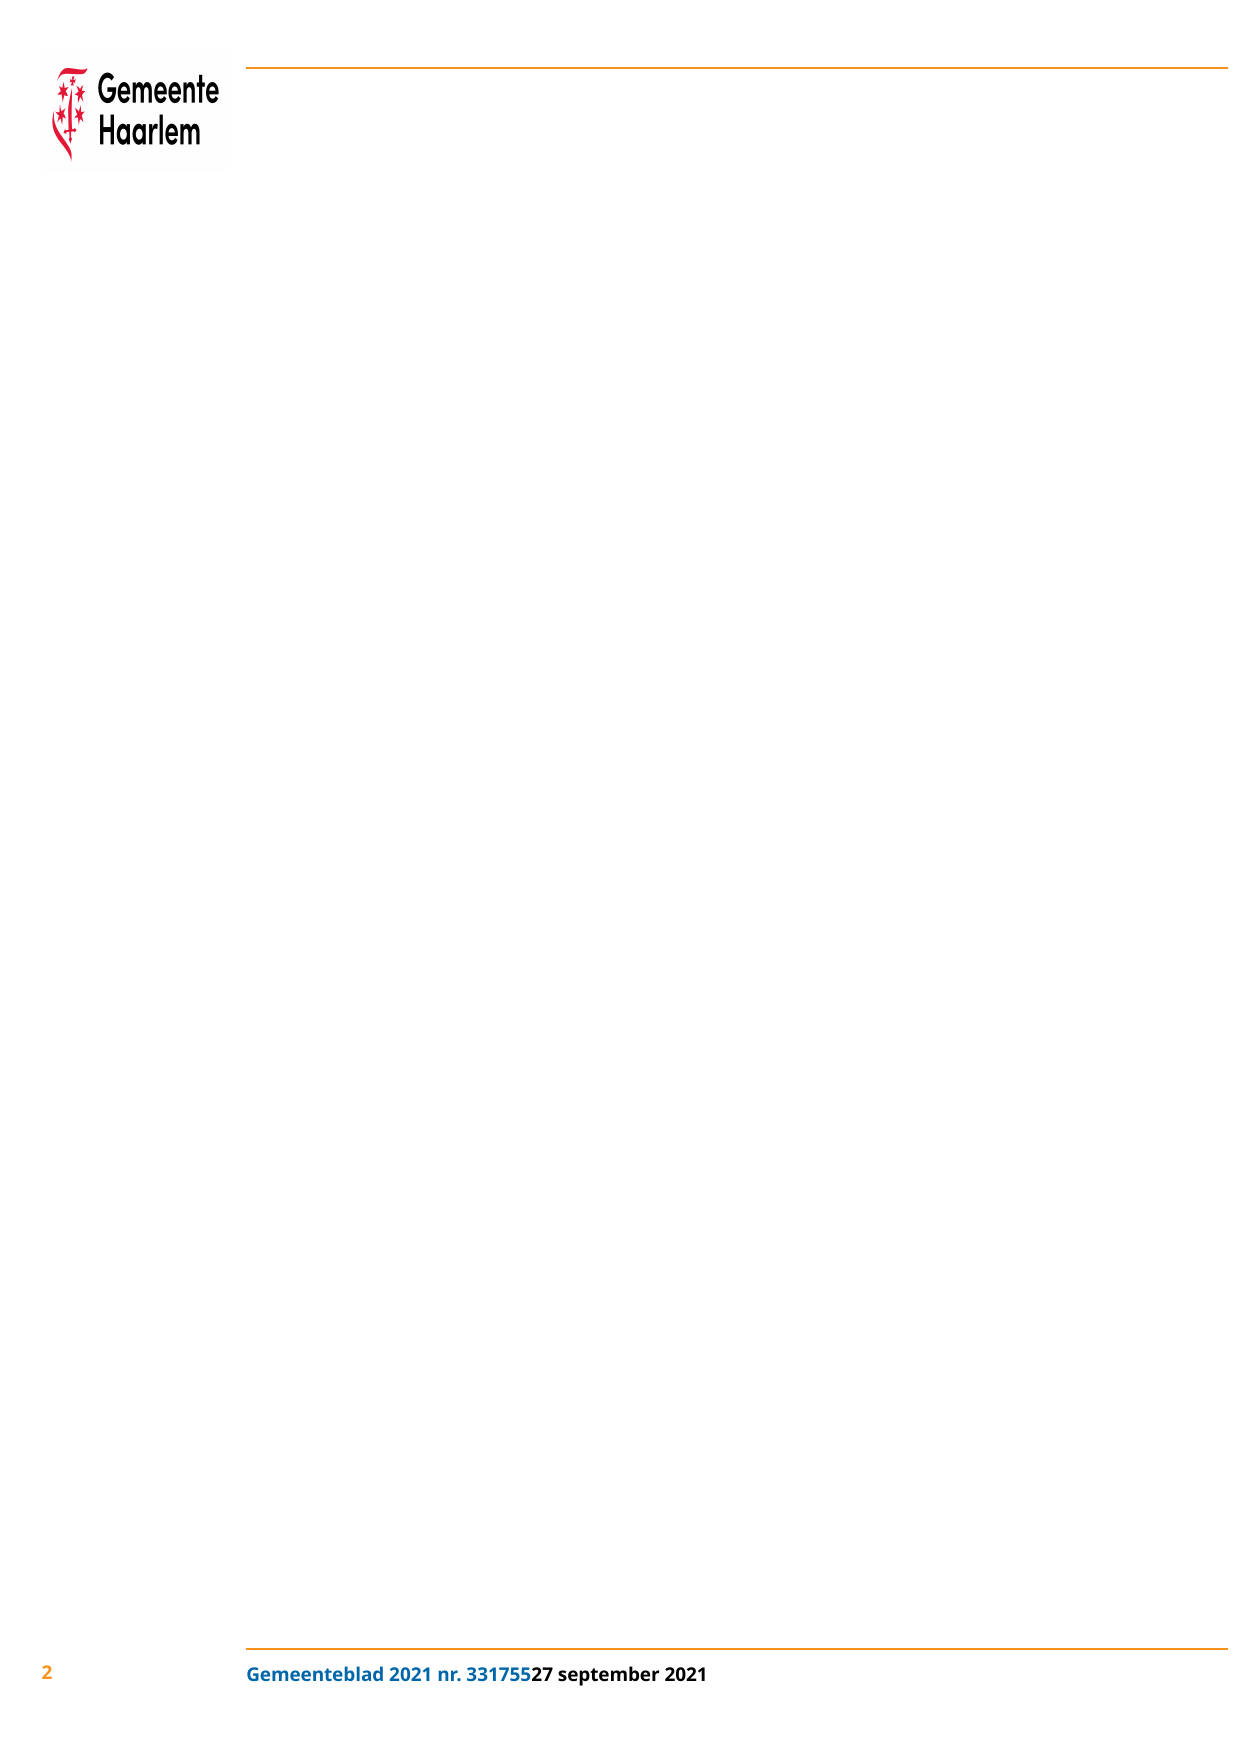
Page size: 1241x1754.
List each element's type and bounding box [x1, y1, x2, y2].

picture [41, 47, 231, 172]
